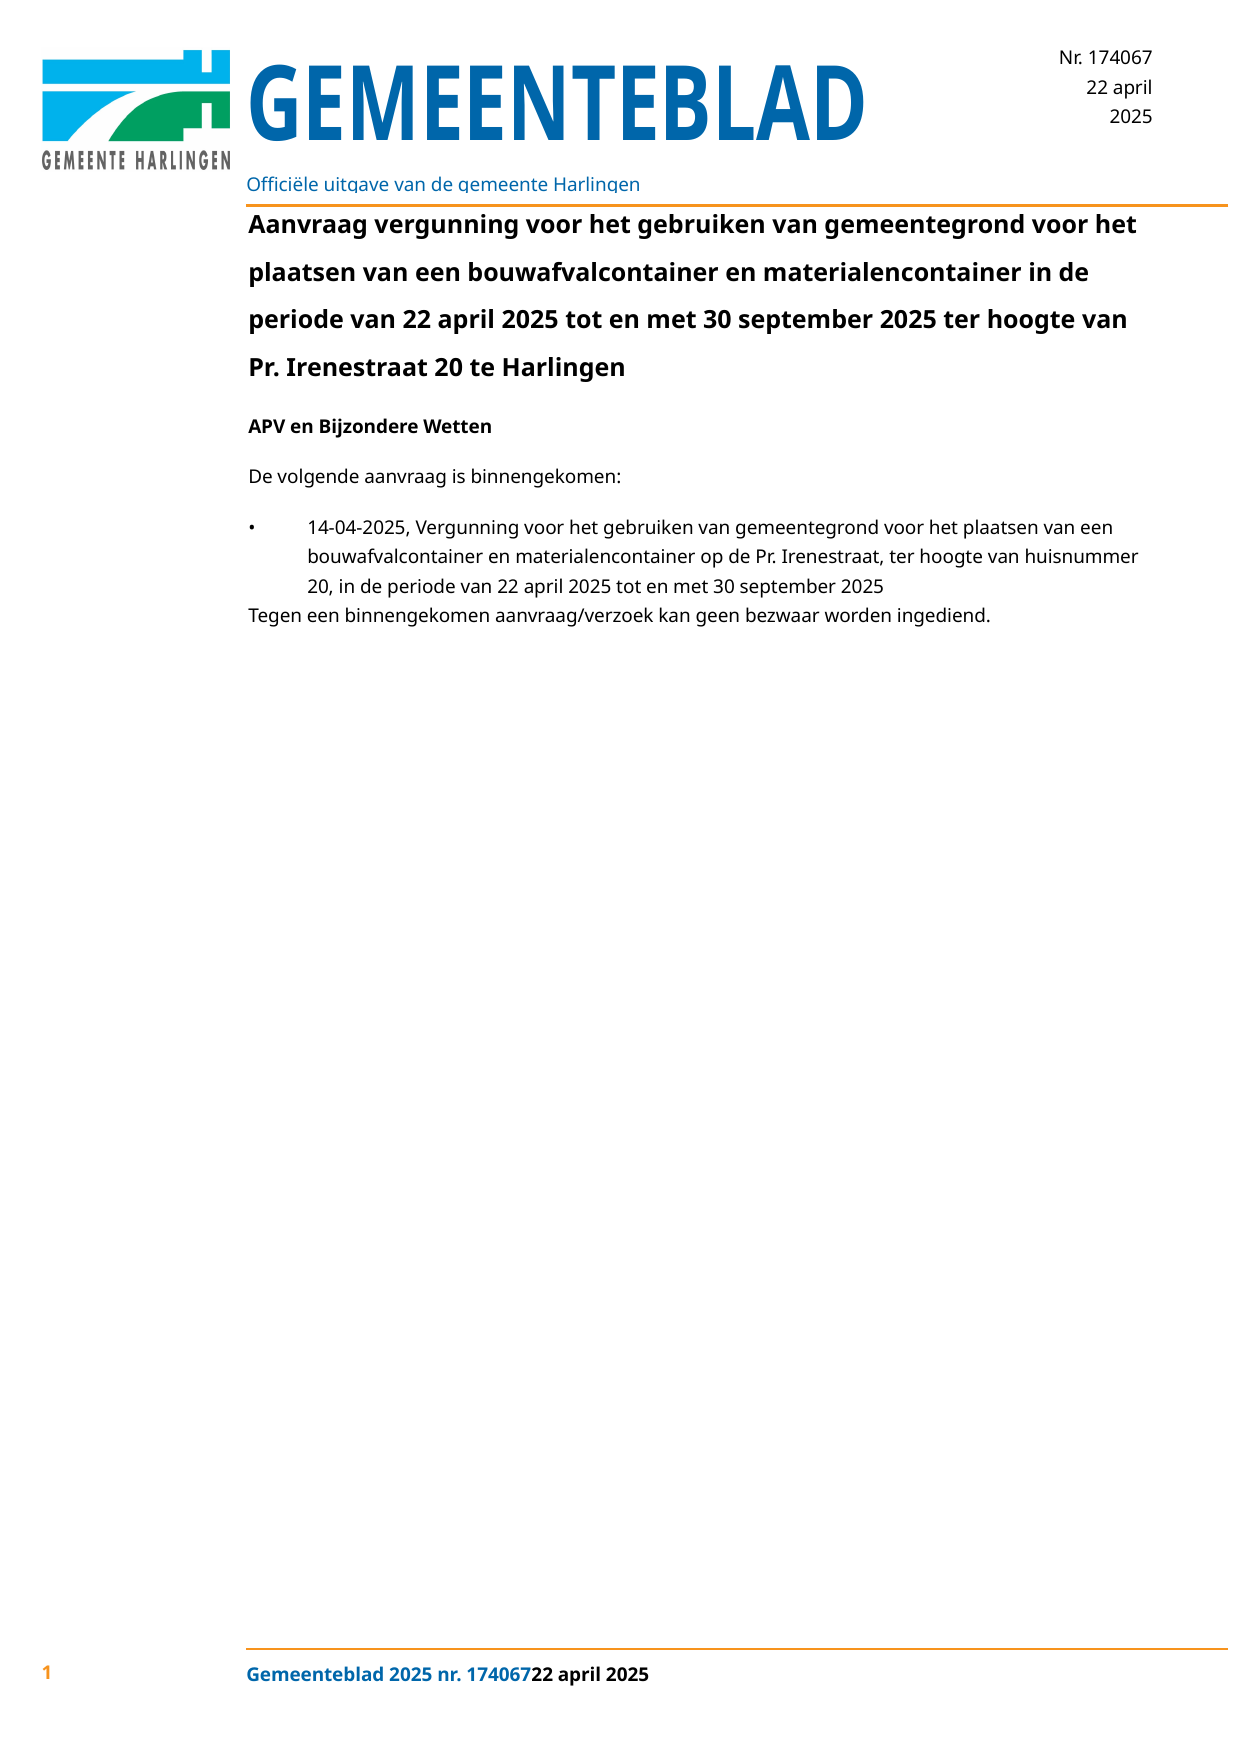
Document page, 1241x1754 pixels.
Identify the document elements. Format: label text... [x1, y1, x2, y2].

text Aanvraag vergunning voor het gebruiken van gemeentegrond voor het plaatsen van een bouwafvalcontainer en materialencontainer in de periode van 22 april 2025 tot en met 30 september 2025 ter hoogte van Pr. Irenestraat 20 te Harlingen [248, 207, 1152, 384]
text Tegen een binnengekomen aanvraag/verzoek kan geen bezwaar worden ingediend. [248, 603, 1152, 628]
text De volgende aanvraag is binnengekomen: [248, 463, 1152, 489]
picture [41, 47, 231, 172]
list 14-04-2025, Vergunning voor het gebruiken van gemeentegrond voor het plaatsen van een bouwafvalcontainer en materialencontainer op de Pr. Irenestraat, ter hoogte van huisnummer 20, in de periode van 22 april 2025 tot en met 30 september 2025 [248, 514, 1152, 599]
text APV en Bijzondere Wetten [248, 413, 1152, 439]
